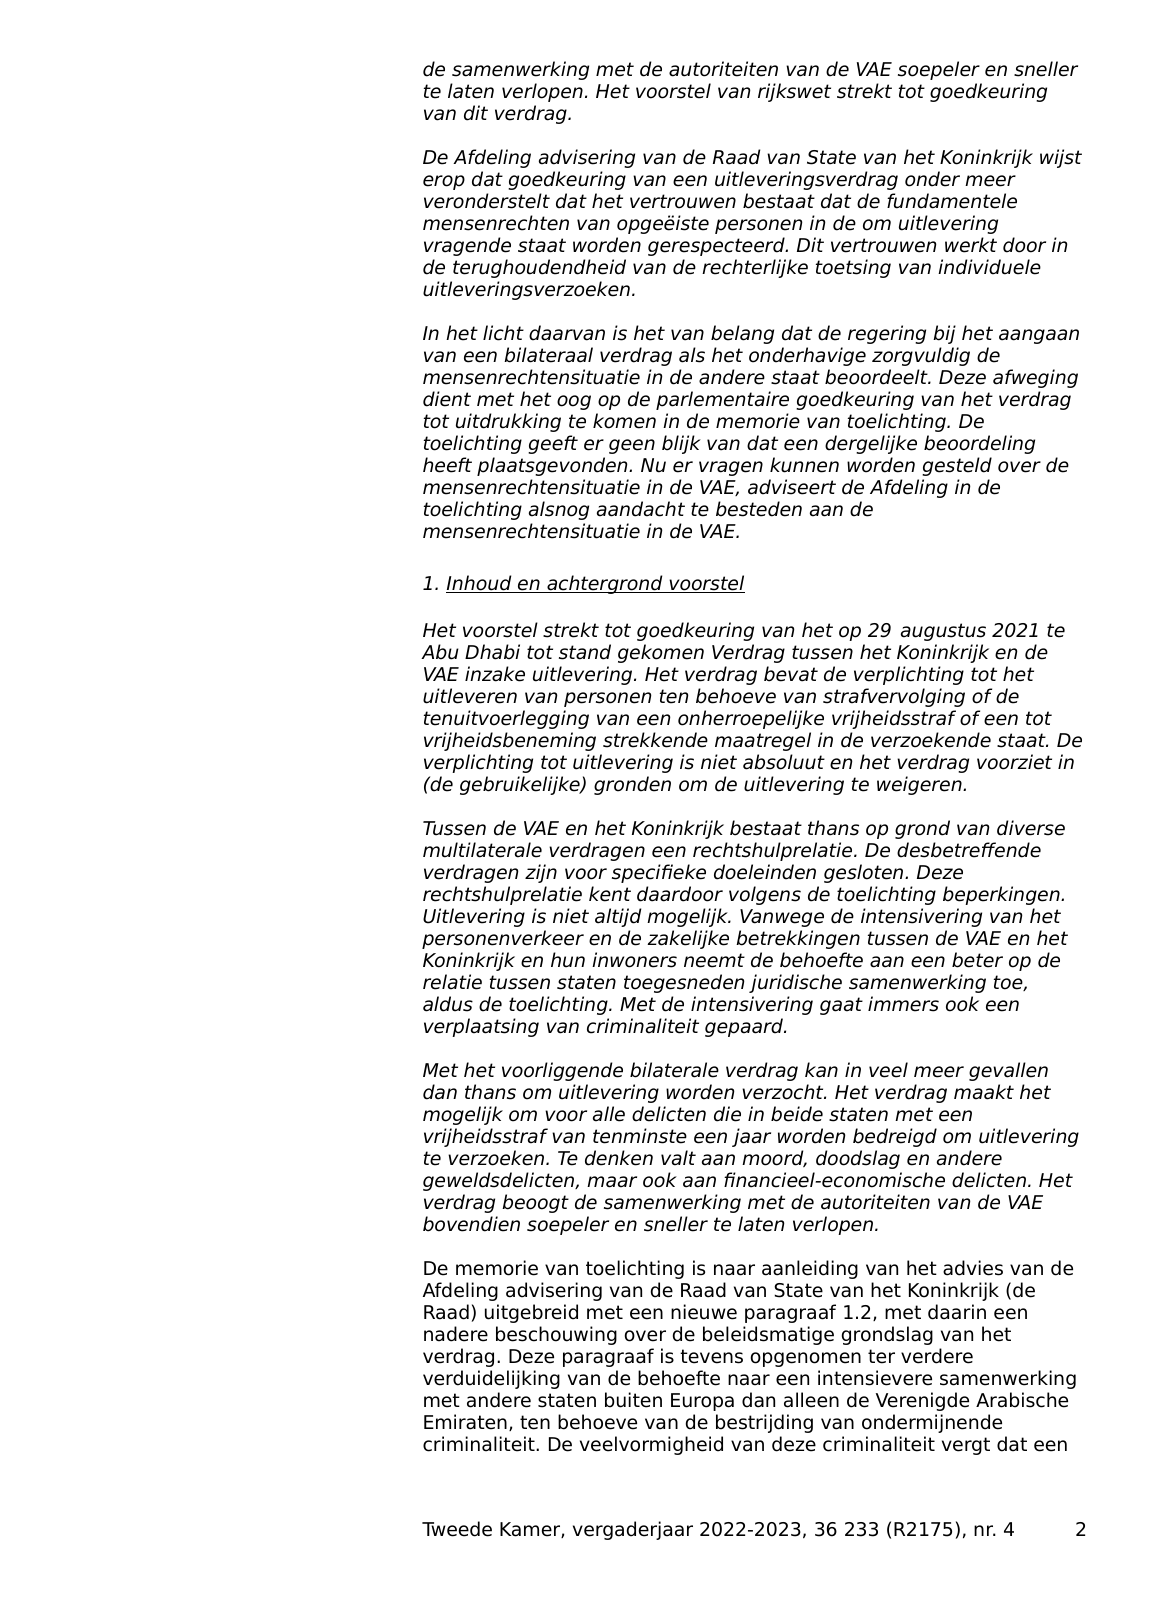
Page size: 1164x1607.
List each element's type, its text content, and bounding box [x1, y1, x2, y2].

text De Afdeling advisering van de Raad van State van het Koninkrijk wijst erop dat goedkeuring van een uitleveringsverdrag onder meer veronderstelt dat het vertrouwen bestaat dat de fundamentele mensenrechten van opgeëiste personen in de om uitlevering vragende staat worden gerespecteerd. Dit vertrouwen werkt door in de terughoudendheid van de rechterlijke toetsing van individuele uitleveringsverzoeken. [422, 147, 1087, 301]
text de samenwerking met de autoriteiten van de VAE soepeler en sneller te laten verlopen. Het voorstel van rijkswet strekt tot goedkeuring van dit verdrag. [422, 59, 1087, 125]
text In het licht daarvan is het van belang dat de regering bij het aangaan van een bilateraal verdrag als het onderhavige zorgvuldig de mensenrechtensituatie in de andere staat beoordeelt. Deze afweging dient met het oog op de parlementaire goedkeuring van het verdrag tot uitdrukking te komen in de memorie van toelichting. De toelichting geeft er geen blijk van dat een dergelijke beoordeling heeft plaatsgevonden. Nu er vragen kunnen worden gesteld over de mensenrechtensituatie in de VAE, adviseert de Afdeling in de toelichting alsnog aandacht te besteden aan de mensenrechtensituatie in de VAE. [422, 323, 1087, 543]
text Het voorstel strekt tot goedkeuring van het op 29 augustus 2021 te Abu Dhabi tot stand gekomen Verdrag tussen het Koninkrijk en de VAE inzake uitlevering. Het verdrag bevat de verplichting tot het uitleveren van personen ten behoeve van strafvervolging of de tenuitvoerlegging van een onherroepelijke vrijheidsstraf of een tot vrijheidsbeneming strekkende maatregel in de verzoekende staat. De verplichting tot uitlevering is niet absoluut en het verdrag voorziet in (de gebruikelijke) gronden om de uitlevering te weigeren. [422, 620, 1087, 796]
text Met het voorliggende bilaterale verdrag kan in veel meer gevallen dan thans om uitlevering worden verzocht. Het verdrag maakt het mogelijk om voor alle delicten die in beide staten met een vrijheidsstraf van tenminste een jaar worden bedreigd om uitlevering te verzoeken. Te denken valt aan moord, doodslag en andere geweldsdelicten, maar ook aan financieel-economische delicten. Het verdrag beoogt de samenwerking met de autoriteiten van de VAE bovendien soepeler en sneller te laten verlopen. [422, 1060, 1087, 1236]
subtitle 1. Inhoud en achtergrond voorstel [422, 573, 1087, 595]
text De memorie van toelichting is naar aanleiding van het advies van de Afdeling advisering van de Raad van State van het Koninkrijk (de Raad) uitgebreid met een nieuwe paragraaf 1.2, met daarin een nadere beschouwing over de beleidsmatige grondslag van het verdrag. Deze paragraaf is tevens opgenomen ter verdere verduidelijking van de behoefte naar een intensievere samenwerking met andere staten buiten Europa dan alleen de Verenigde Arabische Emiraten, ten behoeve van de bestrijding van ondermijnende criminaliteit. De veelvormigheid van deze criminaliteit vergt dat een [422, 1258, 1087, 1456]
text Tussen de VAE en het Koninkrijk bestaat thans op grond van diverse multilaterale verdragen een rechtshulprelatie. De desbetreffende verdragen zijn voor specifieke doeleinden gesloten. Deze rechtshulprelatie kent daardoor volgens de toelichting beperkingen. Uitlevering is niet altijd mogelijk. Vanwege de intensivering van het personenverkeer en de zakelijke betrekkingen tussen de VAE en het Koninkrijk en hun inwoners neemt de behoefte aan een beter op de relatie tussen staten toegesneden juridische samenwerking toe, aldus de toelichting. Met de intensivering gaat immers ook een verplaatsing van criminaliteit gepaard. [422, 818, 1087, 1038]
